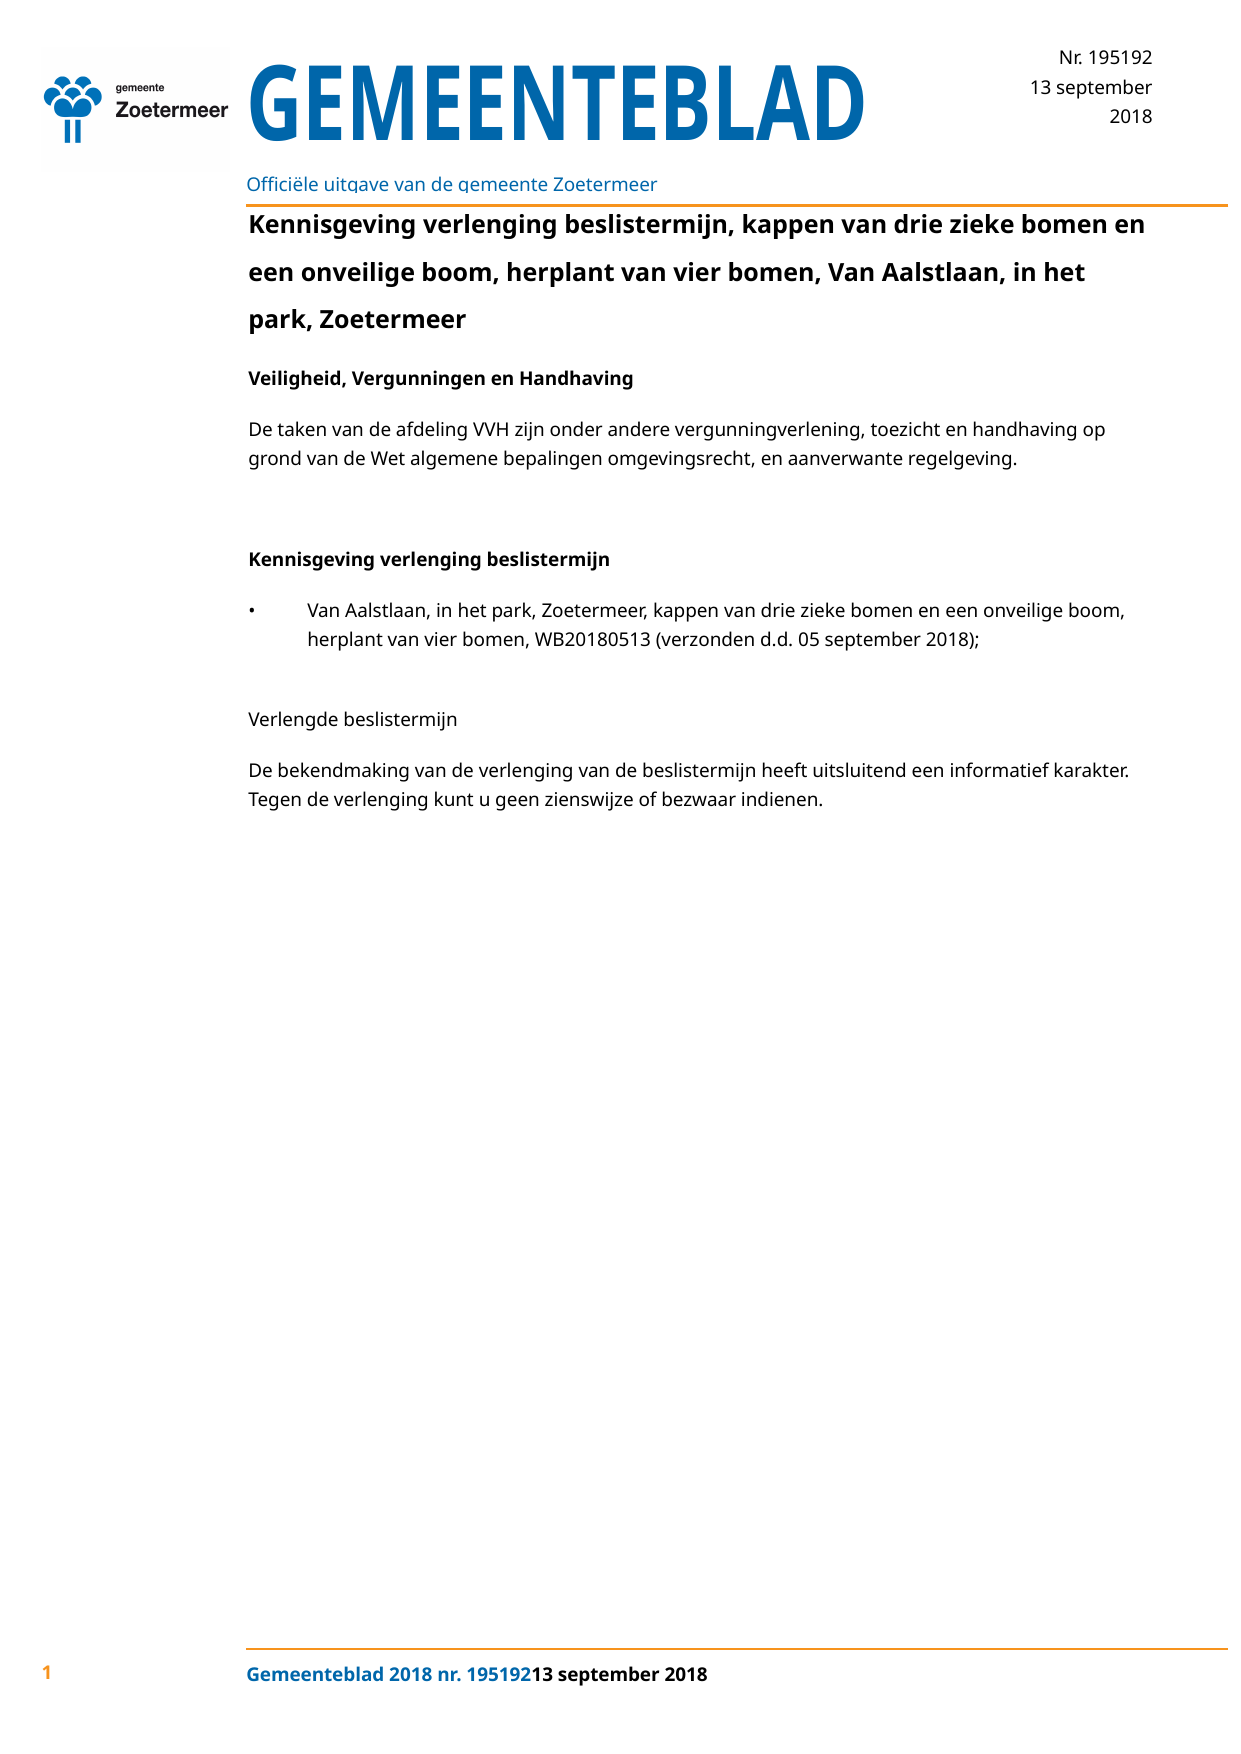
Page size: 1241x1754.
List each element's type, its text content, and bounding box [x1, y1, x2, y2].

list Van Aalstlaan, in het park, Zoetermeer, kappen van drie zieke bomen en een onveilige boom, herplant van vier bomen, WB20180513 (verzonden d.d. 05 september 2018); [248, 597, 1152, 652]
text Verlengde beslistermijn [248, 706, 1152, 732]
picture [41, 47, 231, 172]
text Kennisgeving verlenging beslistermijn [248, 546, 1152, 572]
text De bekendmaking van de verlenging van de beslistermijn heeft uitsluitend een informatief karakter. Tegen de verlenging kunt u geen zienswijze of bezwaar indienen. [248, 757, 1152, 812]
text Kennisgeving verlenging beslistermijn, kappen van drie zieke bomen en een onveilige boom, herplant van vier bomen, Van Aalstlaan, in het park, Zoetermeer [248, 207, 1152, 336]
text De taken van de afdeling VVH zijn onder andere vergunningverlening, toezicht en handhaving op grond van de Wet algemene bepalingen omgevingsrecht, en aanverwante regelgeving. [248, 416, 1152, 471]
text Veiligheid, Vergunningen en Handhaving [248, 366, 1152, 391]
